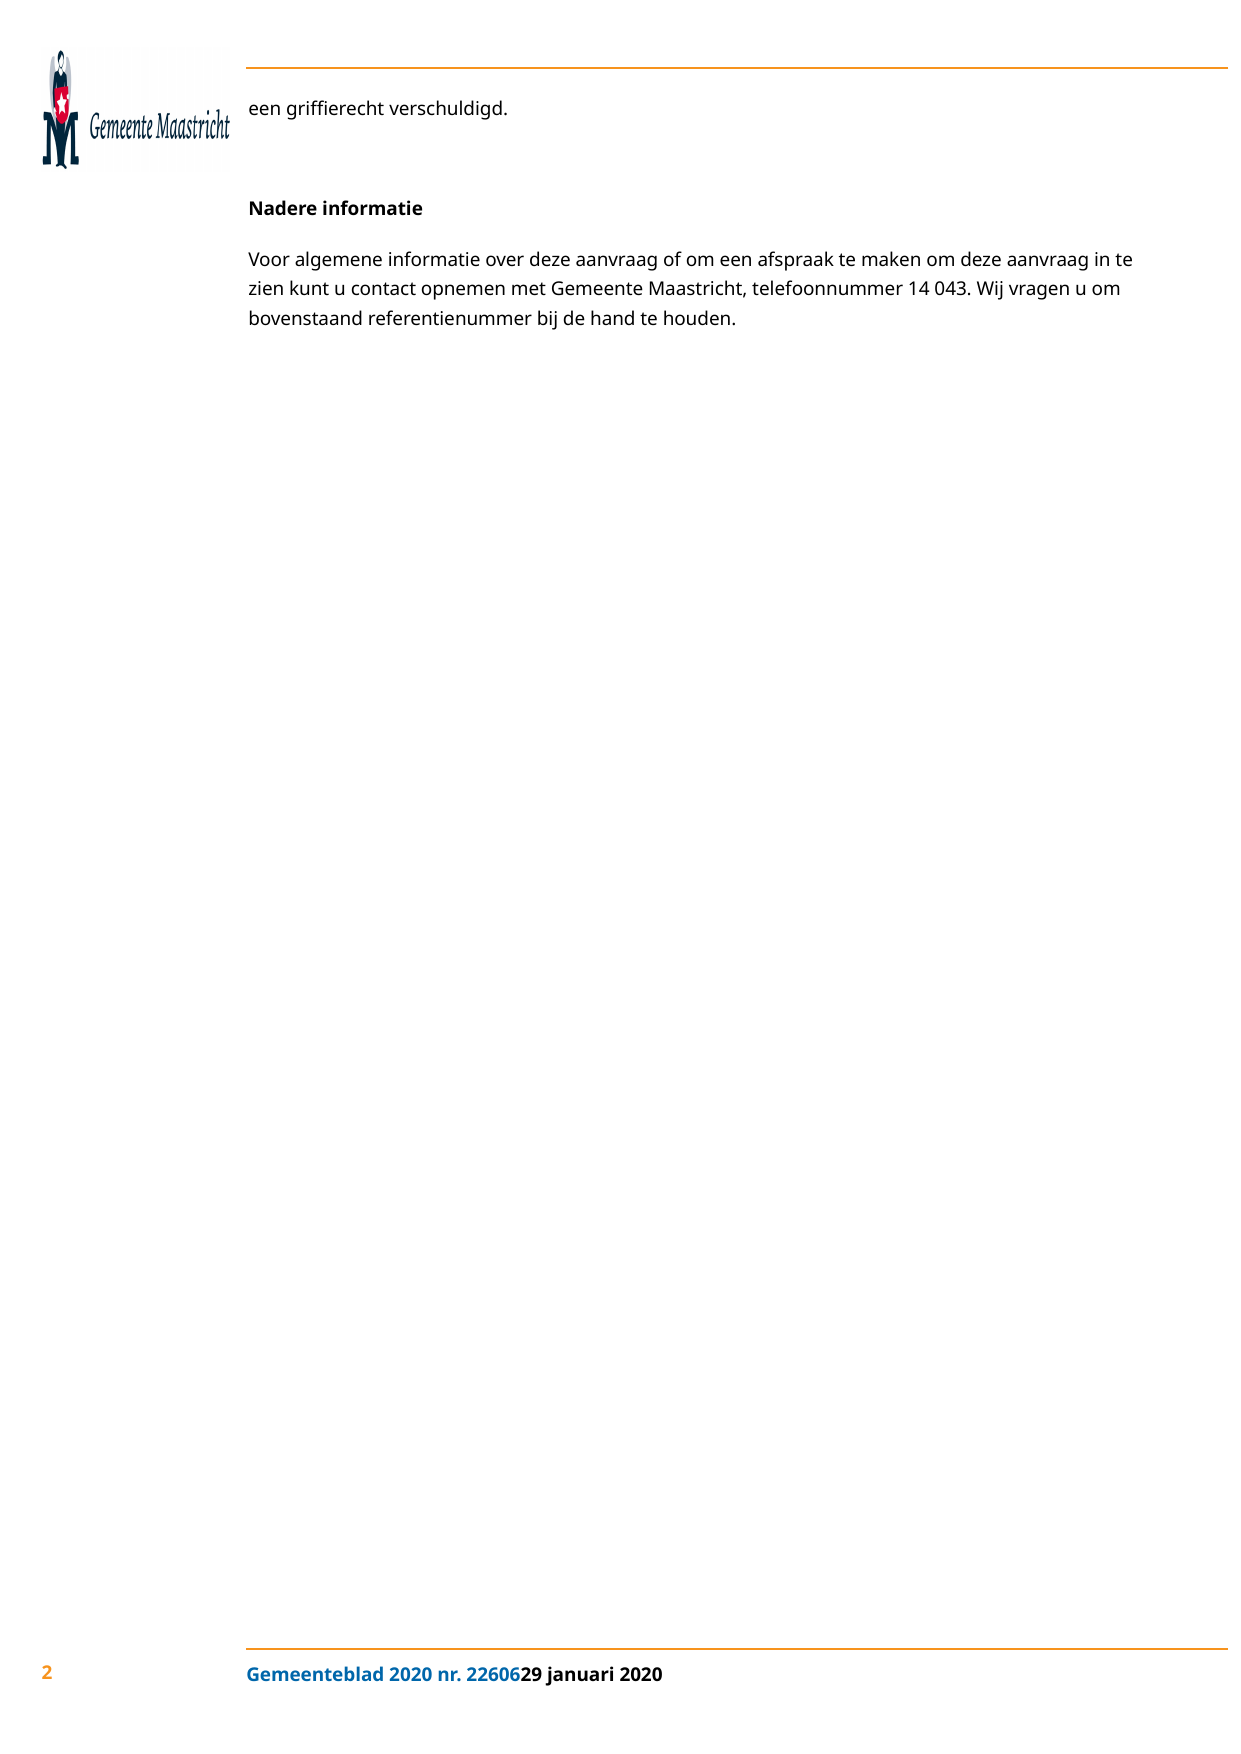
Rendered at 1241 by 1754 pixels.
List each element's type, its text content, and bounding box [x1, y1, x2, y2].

text Voor algemene informatie over deze aanvraag of om een afspraak te maken om deze aanvraag in te zien kunt u contact opnemen met Gemeente Maastricht, telefoonnummer 14 043. Wij vragen u om bovenstaand referentienummer bij de hand te houden. [248, 246, 1152, 331]
text Nadere informatie [248, 196, 1152, 221]
picture [41, 47, 231, 172]
text een griffierecht verschuldigd. [248, 95, 1152, 121]
